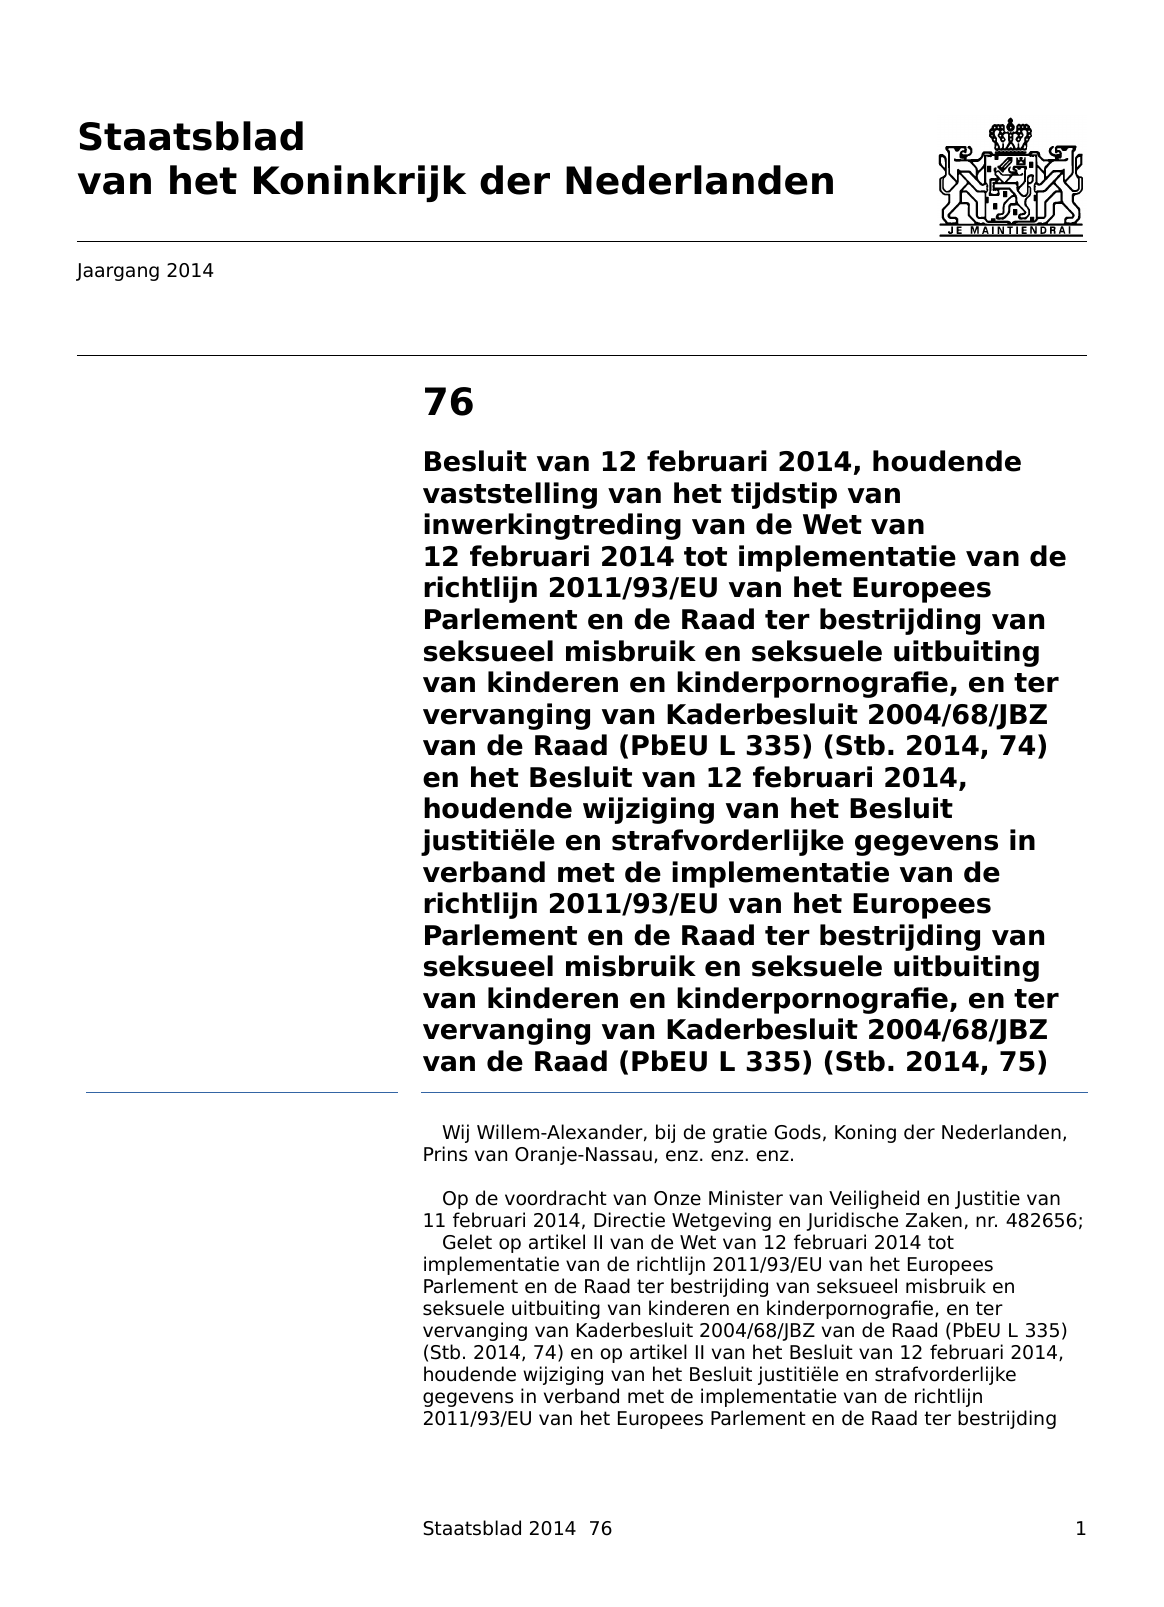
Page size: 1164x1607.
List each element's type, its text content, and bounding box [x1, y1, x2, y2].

table_header Staatsblad van het Koninkrijk der Nederlanden [77, 100, 886, 241]
table_cell Jaargang 2014 [77, 242, 1087, 355]
picture [936, 115, 1087, 240]
text Besluit van 12 februari 2014, houdende vaststelling van het tijdstip van inwerkingtreding van de Wet van 12 februari 2014 tot implementatie van de richtlijn 2011/93/EU van het Europees Parlement en de Raad ter bestrijding van seksueel misbruik en seksuele uitbuiting van kinderen en kinderpornografie, en ter vervanging van Kaderbesluit 2004/68/JBZ van de Raad (PbEU L 335) (Stb. 2014, 74) en het Besluit van 12 februari 2014, houdende wijziging van het Besluit justitiële en strafvorderlijke gegevens in verband met de implementatie van de richtlijn 2011/93/EU van het Europees Parlement en de Raad ter bestrijding van seksueel misbruik en seksuele uitbuiting van kinderen en kinderpornografie, en ter vervanging van Kaderbesluit 2004/68/JBZ van de Raad (PbEU L 335) (Stb. 2014, 75) [422, 447, 1087, 1078]
text Wij Willem-Alexander, bij de gratie Gods, Koning der Nederlanden, Prins van Oranje-Nassau, enz. enz. enz. [422, 1122, 1087, 1166]
subtitle 76 [422, 381, 1087, 424]
text Gelet op artikel II van de Wet van 12 februari 2014 tot implementatie van de richtlijn 2011/93/EU van het Europees Parlement en de Raad ter bestrijding van seksueel misbruik en seksuele uitbuiting van kinderen en kinderpornografie, en ter vervanging van Kaderbesluit 2004/68/JBZ van de Raad (PbEU L 335) (Stb. 2014, 74) en op artikel II van het Besluit van 12 februari 2014, houdende wijziging van het Besluit justitiële en strafvorderlijke gegevens in verband met de implementatie van de richtlijn 2011/93/EU van het Europees Parlement en de Raad ter bestrijding [422, 1232, 1087, 1430]
text Op de voordracht van Onze Minister van Veiligheid en Justitie van 11 februari 2014, Directie Wetgeving en Juridische Zaken, nr. 482656; [422, 1188, 1087, 1232]
table_header [886, 100, 1087, 241]
